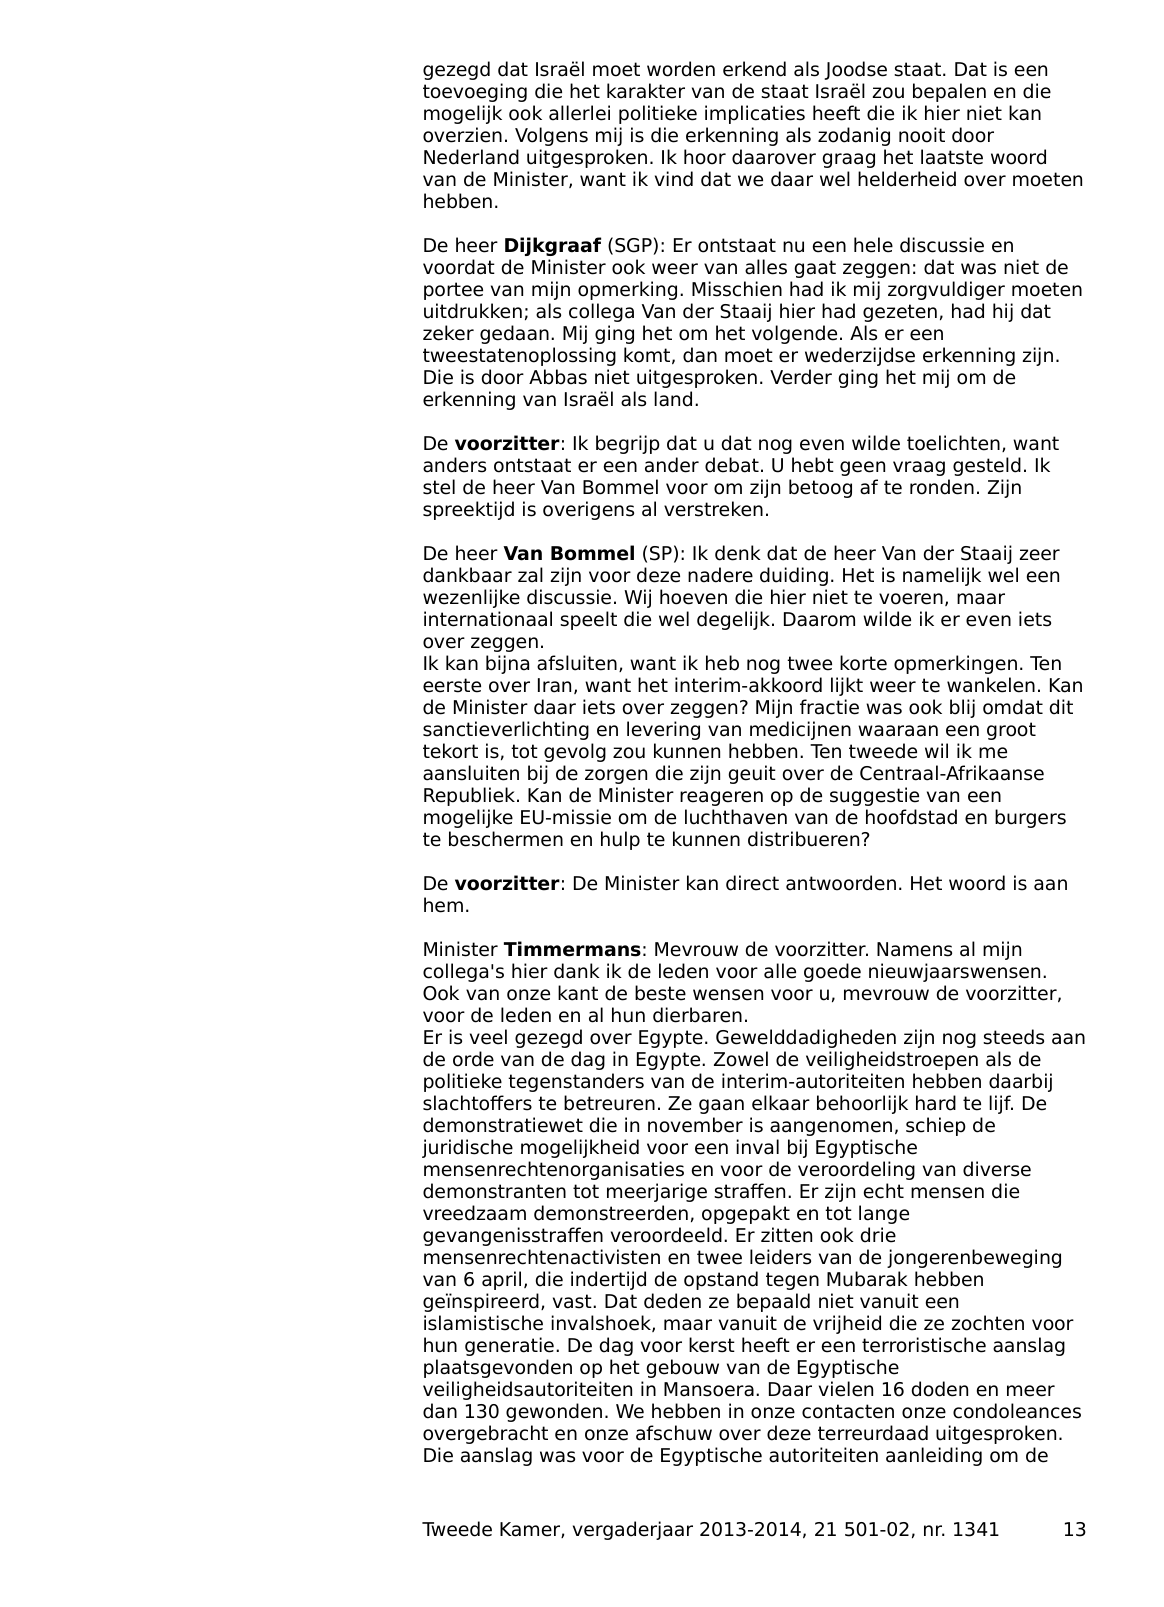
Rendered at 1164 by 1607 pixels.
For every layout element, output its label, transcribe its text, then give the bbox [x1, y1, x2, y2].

text gezegd dat Israël moet worden erkend als Joodse staat. Dat is een toevoeging die het karakter van de staat Israël zou bepalen en die mogelijk ook allerlei politieke implicaties heeft die ik hier niet kan overzien. Volgens mij is die erkenning als zodanig nooit door Nederland uitgesproken. Ik hoor daarover graag het laatste woord van de Minister, want ik vind dat we daar wel helderheid over moeten hebben. [422, 59, 1087, 213]
text Minister Timmermans: Mevrouw de voorzitter. Namens al mijn collega's hier dank ik de leden voor alle goede nieuwjaarswensen. Ook van onze kant de beste wensen voor u, mevrouw de voorzitter, voor de leden en al hun dierbaren. [422, 939, 1087, 1027]
text De voorzitter: Ik begrijp dat u dat nog even wilde toelichten, want anders ontstaat er een ander debat. U hebt geen vraag gesteld. Ik stel de heer Van Bommel voor om zijn betoog af te ronden. Zijn spreektijd is overigens al verstreken. [422, 433, 1087, 521]
text Er is veel gezegd over Egypte. Gewelddadigheden zijn nog steeds aan de orde van de dag in Egypte. Zowel de veiligheidstroepen als de politieke tegenstanders van de interim-autoriteiten hebben daarbij slachtoffers te betreuren. Ze gaan elkaar behoorlijk hard te lijf. De demonstratiewet die in november is aangenomen, schiep de juridische mogelijkheid voor een inval bij Egyptische mensenrechtenorganisaties en voor de veroordeling van diverse demonstranten tot meerjarige straffen. Er zijn echt mensen die vreedzaam demonstreerden, opgepakt en tot lange gevangenisstraffen veroordeeld. Er zitten ook drie mensenrechtenactivisten en twee leiders van de jongerenbeweging van 6 april, die indertijd de opstand tegen Mubarak hebben geïnspireerd, vast. Dat deden ze bepaald niet vanuit een islamistische invalshoek, maar vanuit de vrijheid die ze zochten voor hun generatie. De dag voor kerst heeft er een terroristische aanslag plaatsgevonden op het gebouw van de Egyptische veiligheidsautoriteiten in Mansoera. Daar vielen 16 doden en meer dan 130 gewonden. We hebben in onze contacten onze condoleances overgebracht en onze afschuw over deze terreurdaad uitgesproken. Die aanslag was voor de Egyptische autoriteiten aanleiding om de [422, 1027, 1087, 1467]
text Ik kan bijna afsluiten, want ik heb nog twee korte opmerkingen. Ten eerste over Iran, want het interim-akkoord lijkt weer te wankelen. Kan de Minister daar iets over zeggen? Mijn fractie was ook blij omdat dit sanctieverlichting en levering van medicijnen waaraan een groot tekort is, tot gevolg zou kunnen hebben. Ten tweede wil ik me aansluiten bij de zorgen die zijn geuit over de Centraal-Afrikaanse Republiek. Kan de Minister reageren op de suggestie van een mogelijke EU-missie om de luchthaven van de hoofdstad en burgers te beschermen en hulp te kunnen distribueren? [422, 653, 1087, 851]
text De heer Dijkgraaf (SGP): Er ontstaat nu een hele discussie en voordat de Minister ook weer van alles gaat zeggen: dat was niet de portee van mijn opmerking. Misschien had ik mij zorgvuldiger moeten uitdrukken; als collega Van der Staaij hier had gezeten, had hij dat zeker gedaan. Mij ging het om het volgende. Als er een tweestatenoplossing komt, dan moet er wederzijdse erkenning zijn. Die is door Abbas niet uitgesproken. Verder ging het mij om de erkenning van Israël als land. [422, 235, 1087, 411]
text De voorzitter: De Minister kan direct antwoorden. Het woord is aan hem. [422, 873, 1087, 917]
text De heer Van Bommel (SP): Ik denk dat de heer Van der Staaij zeer dankbaar zal zijn voor deze nadere duiding. Het is namelijk wel een wezenlijke discussie. Wij hoeven die hier niet te voeren, maar internationaal speelt die wel degelijk. Daarom wilde ik er even iets over zeggen. [422, 543, 1087, 653]
